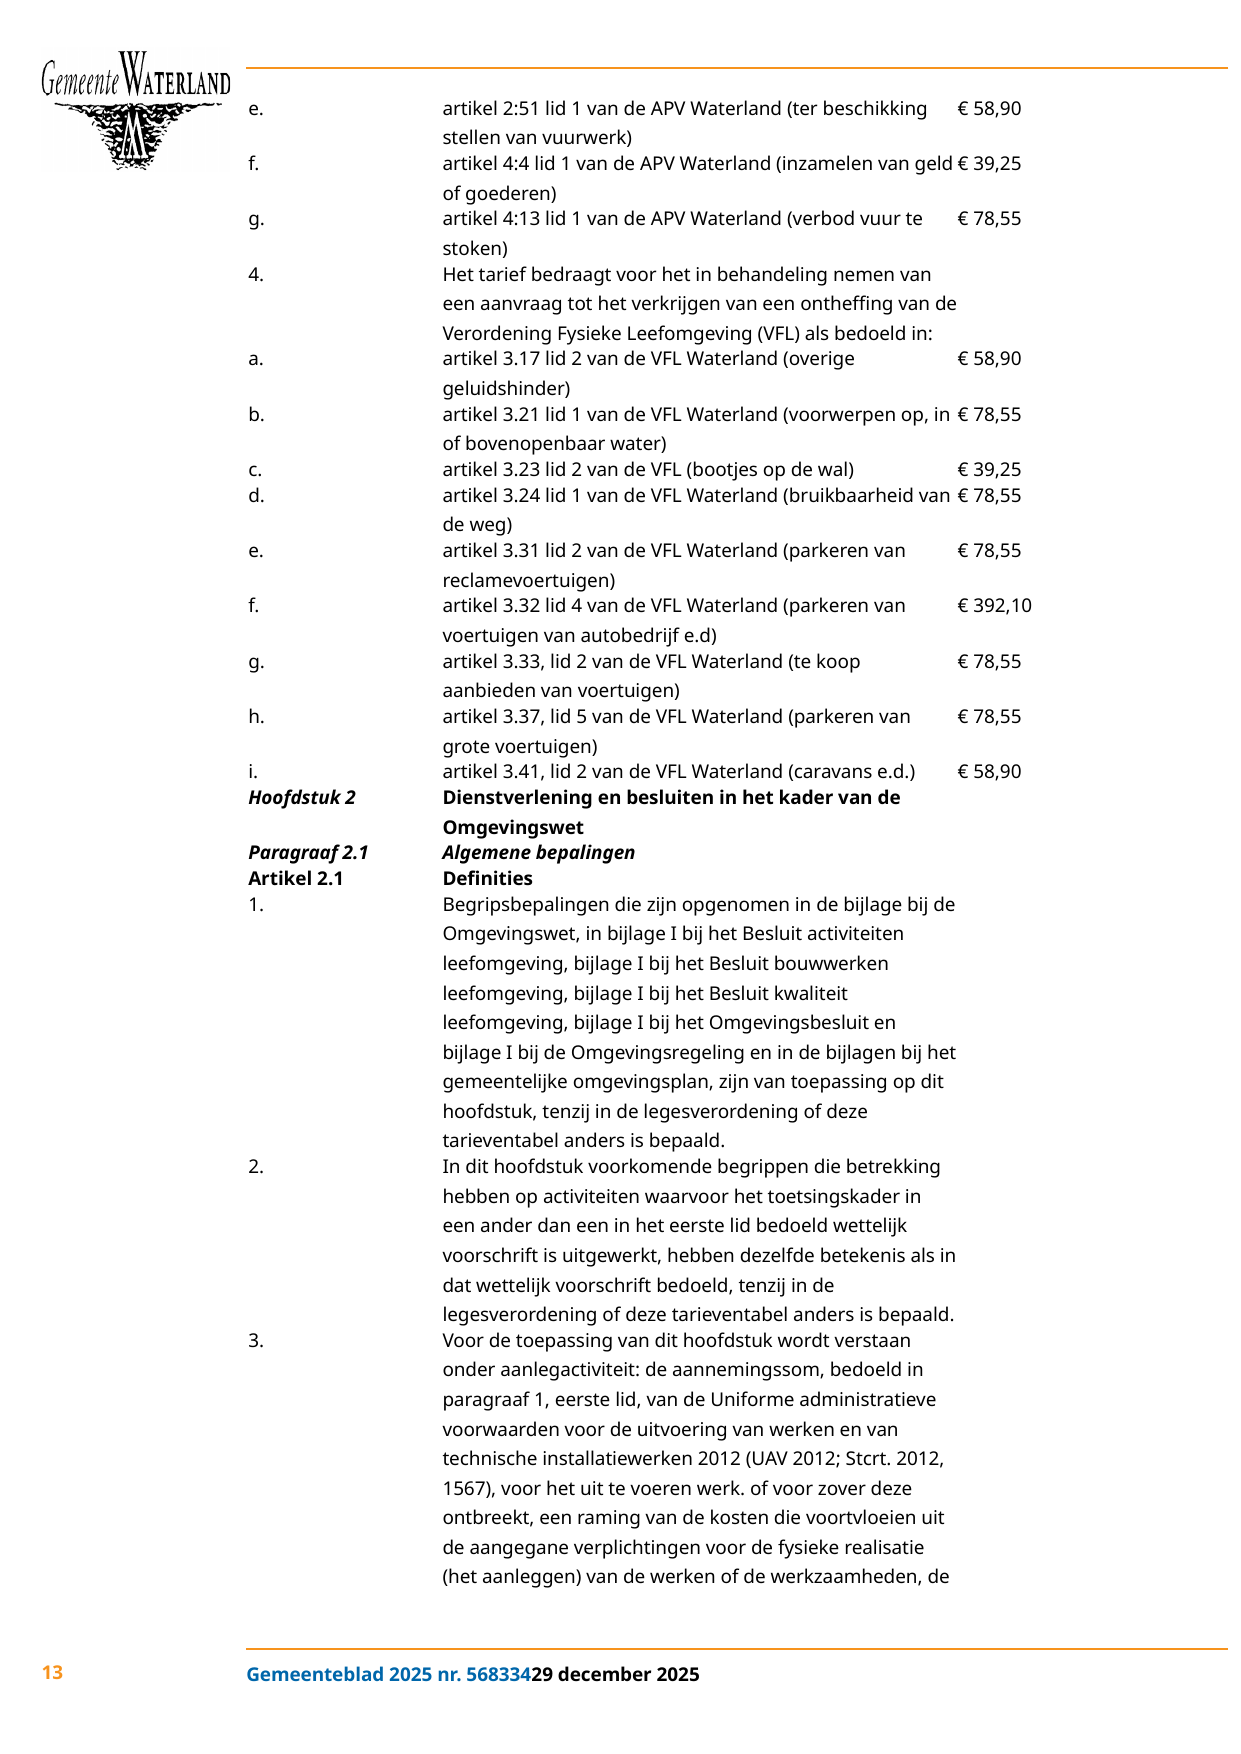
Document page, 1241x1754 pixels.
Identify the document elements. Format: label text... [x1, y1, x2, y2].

table_cell artikel 3.31 lid 2 van de VFL Waterland (parkeren van reclamevoertuigen) [442, 537, 957, 593]
table_cell Artikel 2.1 [248, 865, 442, 891]
table_cell c. [248, 456, 442, 482]
table_cell € 58,90 [958, 759, 1152, 784]
table_cell artikel 3.41, lid 2 van de VFL Waterland (caravans e.d.) [442, 759, 957, 784]
table_cell f. [248, 593, 442, 648]
table_cell € 78,55 [958, 205, 1152, 261]
table_cell artikel 4:4 lid 1 van de APV Waterland (inzamelen van geld of goederen) [442, 150, 957, 205]
table_cell Hoofdstuk 2 [248, 784, 442, 839]
table_cell € 58,90 [958, 346, 1152, 401]
table_cell artikel 3.32 lid 4 van de VFL Waterland (parkeren van voertuigen van autobedrijf e.d) [442, 593, 957, 648]
table_cell h. [248, 703, 442, 758]
table_cell artikel 3.24 lid 1 van de VFL Waterland (bruikbaarheid van de weg) [442, 482, 957, 537]
table_cell artikel 3.37, lid 5 van de VFL Waterland (parkeren van grote voertuigen) [442, 703, 957, 758]
table_cell Het tarief bedraagt voor het in behandeling nemen van een aanvraag tot het verkrijgen van een ontheffing van de Verordening Fysieke Leefomgeving (VFL) als bedoeld in: [442, 261, 957, 346]
table_cell i. [248, 759, 442, 784]
table_cell In dit hoofdstuk voorkomende begrippen die betrekking hebben op activiteiten waarvoor het toetsingskader in een ander dan een in het eerste lid bedoeld wettelijk voorschrift is uitgewerkt, hebben dezelfde betekenis als in dat wettelijk voorschrift bedoeld, tenzij in de legesverordening of deze tarieventabel anders is bepaald. [442, 1154, 957, 1327]
table_cell [958, 1327, 1152, 1589]
table_cell artikel 3.21 lid 1 van de VFL Waterland (voorwerpen op, in of bovenopenbaar water) [442, 401, 957, 456]
table_cell artikel 2:51 lid 1 van de APV Waterland (ter beschikking stellen van vuurwerk) [442, 95, 957, 150]
table_cell € 78,55 [958, 401, 1152, 456]
table_cell Algemene bepalingen [442, 840, 957, 865]
table_cell 1. [248, 891, 442, 1153]
picture [41, 47, 231, 172]
table_cell [958, 784, 1152, 839]
table_cell € 78,55 [958, 648, 1152, 703]
table_cell d. [248, 482, 442, 537]
table_cell f. [248, 150, 442, 205]
table_cell g. [248, 648, 442, 703]
table_cell € 392,10 [958, 593, 1152, 648]
table_cell [958, 891, 1152, 1153]
table_cell e. [248, 537, 442, 593]
table_cell Voor de toepassing van dit hoofdstuk wordt verstaan onder aanlegactiviteit: de aannemingssom, bedoeld in paragraaf 1, eerste lid, van de Uniforme administratieve voorwaarden voor de uitvoering van werken en van technische installatiewerken 2012 (UAV 2012; Stcrt. 2012, 1567), voor het uit te voeren werk. of voor zover deze ontbreekt, een raming van de kosten die voortvloeien uit de aangegane verplichtingen voor de fysieke realisatie (het aanleggen) van de werken of de werkzaamheden, de [442, 1327, 957, 1589]
table_cell [958, 865, 1152, 891]
table_cell 2. [248, 1154, 442, 1327]
table_cell Paragraaf 2.1 [248, 840, 442, 865]
table_cell Dienstverlening en besluiten in het kader van de Omgevingswet [442, 784, 957, 839]
table_cell a. [248, 346, 442, 401]
table_cell b. [248, 401, 442, 456]
table_cell Definities [442, 865, 957, 891]
table_cell [958, 840, 1152, 865]
table_cell € 78,55 [958, 482, 1152, 537]
table_cell € 39,25 [958, 150, 1152, 205]
table_cell € 39,25 [958, 456, 1152, 482]
table_cell € 58,90 [958, 95, 1152, 150]
table_cell 3. [248, 1327, 442, 1589]
table_cell [958, 1154, 1152, 1327]
table_cell artikel 3.23 lid 2 van de VFL (bootjes op de wal) [442, 456, 957, 482]
table_cell Begripsbepalingen die zijn opgenomen in de bijlage bij de Omgevingswet, in bijlage I bij het Besluit activiteiten leefomgeving, bijlage I bij het Besluit bouwwerken leefomgeving, bijlage I bij het Besluit kwaliteit leefomgeving, bijlage I bij het Omgevingsbesluit en bijlage I bij de Omgevingsregeling en in de bijlagen bij het gemeentelijke omgevingsplan, zijn van toepassing op dit hoofdstuk, tenzij in de legesverordening of deze tarieventabel anders is bepaald. [442, 891, 957, 1153]
table_cell artikel 3.33, lid 2 van de VFL Waterland (te koop aanbieden van voertuigen) [442, 648, 957, 703]
table_cell artikel 3.17 lid 2 van de VFL Waterland (overige geluidshinder) [442, 346, 957, 401]
table_cell g. [248, 205, 442, 261]
table_cell e. [248, 95, 442, 150]
table_cell [958, 261, 1152, 346]
table_cell € 78,55 [958, 703, 1152, 758]
table_cell € 78,55 [958, 537, 1152, 593]
table_cell 4. [248, 261, 442, 346]
table_cell artikel 4:13 lid 1 van de APV Waterland (verbod vuur te stoken) [442, 205, 957, 261]
